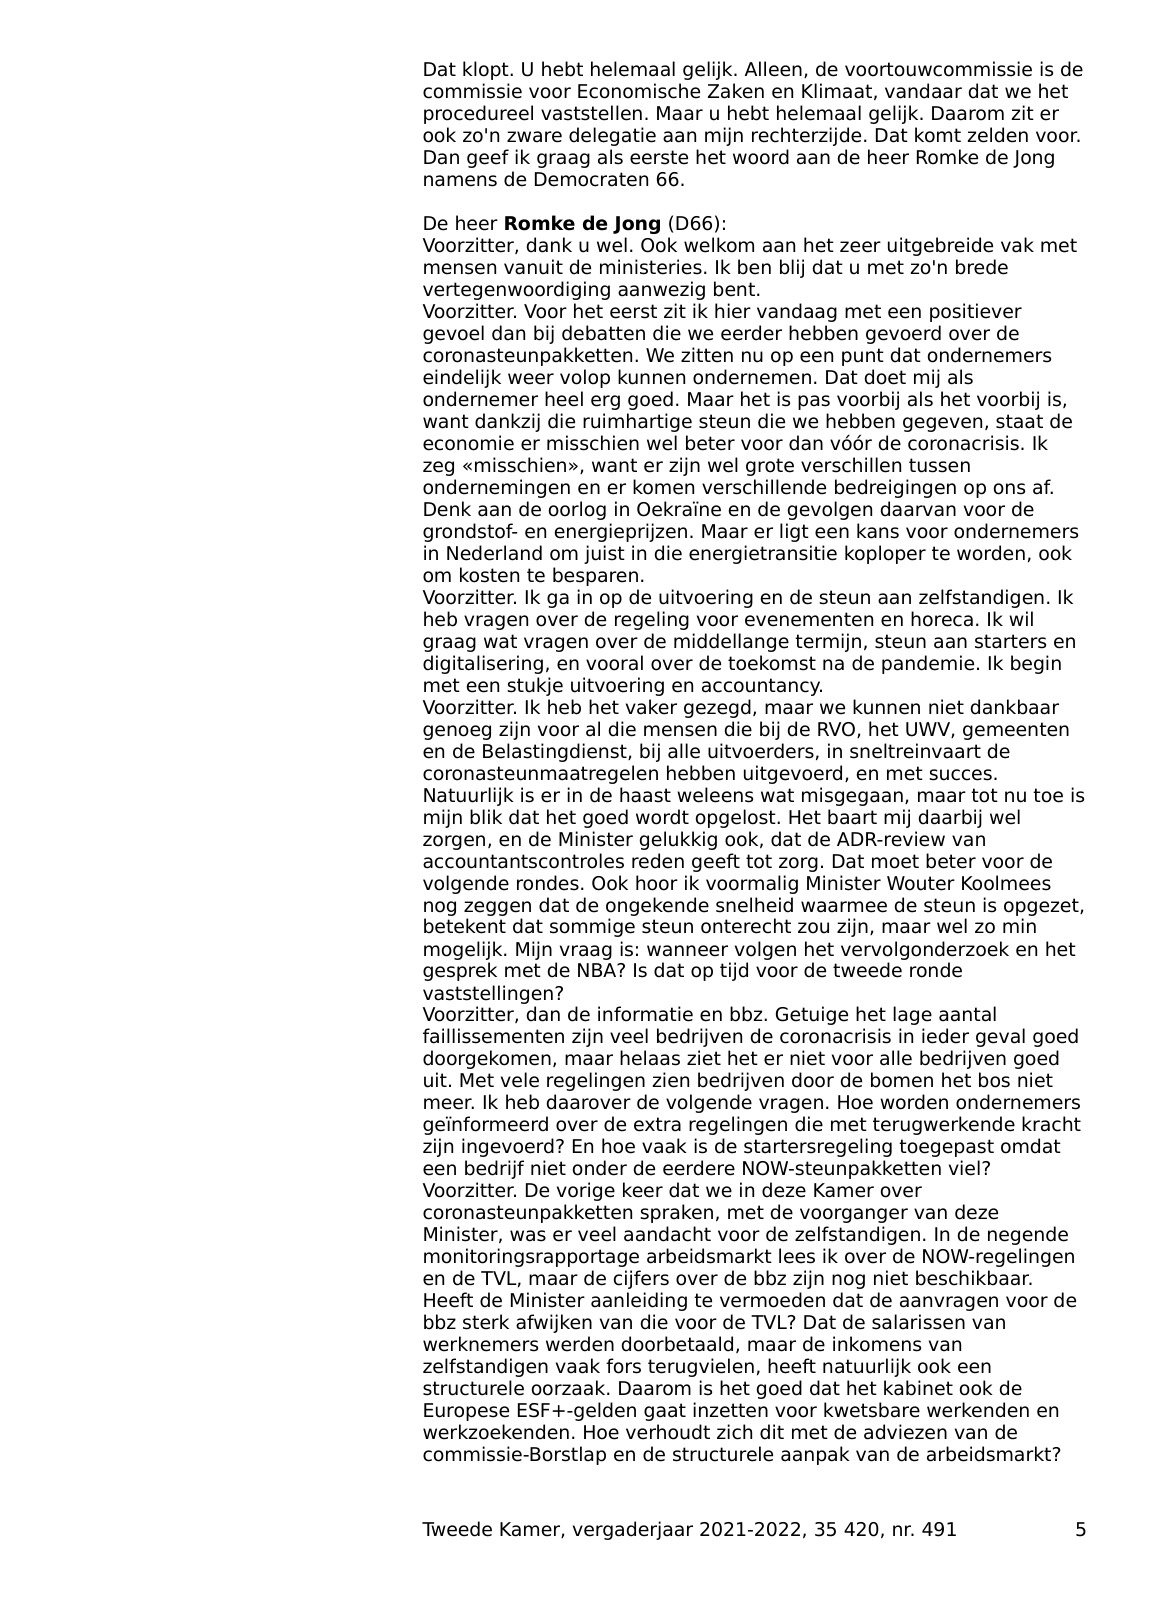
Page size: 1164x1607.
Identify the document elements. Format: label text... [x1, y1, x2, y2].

text Voorzitter. Voor het eerst zit ik hier vandaag met een positiever gevoel dan bij debatten die we eerder hebben gevoerd over de coronasteunpakketten. We zitten nu op een punt dat ondernemers eindelijk weer volop kunnen ondernemen. Dat doet mij als ondernemer heel erg goed. Maar het is pas voorbij als het voorbij is, want dankzij die ruimhartige steun die we hebben gegeven, staat de economie er misschien wel beter voor dan vóór de coronacrisis. Ik zeg «misschien», want er zijn wel grote verschillen tussen ondernemingen en er komen verschillende bedreigingen op ons af. Denk aan de oorlog in Oekraïne en de gevolgen daarvan voor de grondstof- en energieprijzen. Maar er ligt een kans voor ondernemers in Nederland om juist in die energietransitie koploper te worden, ook om kosten te besparen. [422, 301, 1087, 587]
text Voorzitter. Ik heb het vaker gezegd, maar we kunnen niet dankbaar genoeg zijn voor al die mensen die bij de RVO, het UWV, gemeenten en de Belastingdienst, bij alle uitvoerders, in sneltreinvaart de coronasteunmaatregelen hebben uitgevoerd, en met succes. Natuurlijk is er in de haast weleens wat misgegaan, maar tot nu toe is mijn blik dat het goed wordt opgelost. Het baart mij daarbij wel zorgen, en de Minister gelukkig ook, dat de ADR-review van accountantscontroles reden geeft tot zorg. Dat moet beter voor de volgende rondes. Ook hoor ik voormalig Minister Wouter Koolmees nog zeggen dat de ongekende snelheid waarmee de steun is opgezet, betekent dat sommige steun onterecht zou zijn, maar wel zo min mogelijk. Mijn vraag is: wanneer volgen het vervolgonderzoek en het gesprek met de NBA? Is dat op tijd voor de tweede ronde vaststellingen? [422, 697, 1087, 1004]
text Dan geef ik graag als eerste het woord aan de heer Romke de Jong namens de Democraten 66. [422, 147, 1087, 191]
text Voorzitter, dan de informatie en bbz. Getuige het lage aantal faillissementen zijn veel bedrijven de coronacrisis in ieder geval goed doorgekomen, maar helaas ziet het er niet voor alle bedrijven goed uit. Met vele regelingen zien bedrijven door de bomen het bos niet meer. Ik heb daarover de volgende vragen. Hoe worden ondernemers geïnformeerd over de extra regelingen die met terugwerkende kracht zijn ingevoerd? En hoe vaak is de startersregeling toegepast omdat een bedrijf niet onder de eerdere NOW-steunpakketten viel? [422, 1004, 1087, 1180]
text Voorzitter. Ik ga in op de uitvoering en de steun aan zelfstandigen. Ik heb vragen over de regeling voor evenementen en horeca. Ik wil graag wat vragen over de middellange termijn, steun aan starters en digitalisering, en vooral over de toekomst na de pandemie. Ik begin met een stukje uitvoering en accountancy. [422, 587, 1087, 697]
text De heer Romke de Jong (D66): [422, 213, 1087, 235]
text Voorzitter, dank u wel. Ook welkom aan het zeer uitgebreide vak met mensen vanuit de ministeries. Ik ben blij dat u met zo'n brede vertegenwoordiging aanwezig bent. [422, 235, 1087, 301]
text Dat klopt. U hebt helemaal gelijk. Alleen, de voortouwcommissie is de commissie voor Economische Zaken en Klimaat, vandaar dat we het procedureel vaststellen. Maar u hebt helemaal gelijk. Daarom zit er ook zo'n zware delegatie aan mijn rechterzijde. Dat komt zelden voor. [422, 59, 1087, 147]
text Voorzitter. De vorige keer dat we in deze Kamer over coronasteunpakketten spraken, met de voorganger van deze Minister, was er veel aandacht voor de zelfstandigen. In de negende monitoringsrapportage arbeidsmarkt lees ik over de NOW-regelingen en de TVL, maar de cijfers over de bbz zijn nog niet beschikbaar. Heeft de Minister aanleiding te vermoeden dat de aanvragen voor de bbz sterk afwijken van die voor de TVL? Dat de salarissen van werknemers werden doorbetaald, maar de inkomens van zelfstandigen vaak fors terugvielen, heeft natuurlijk ook een structurele oorzaak. Daarom is het goed dat het kabinet ook de Europese ESF+-gelden gaat inzetten voor kwetsbare werkenden en werkzoekenden. Hoe verhoudt zich dit met de adviezen van de commissie-Borstlap en de structurele aanpak van de arbeidsmarkt? [422, 1180, 1087, 1466]
